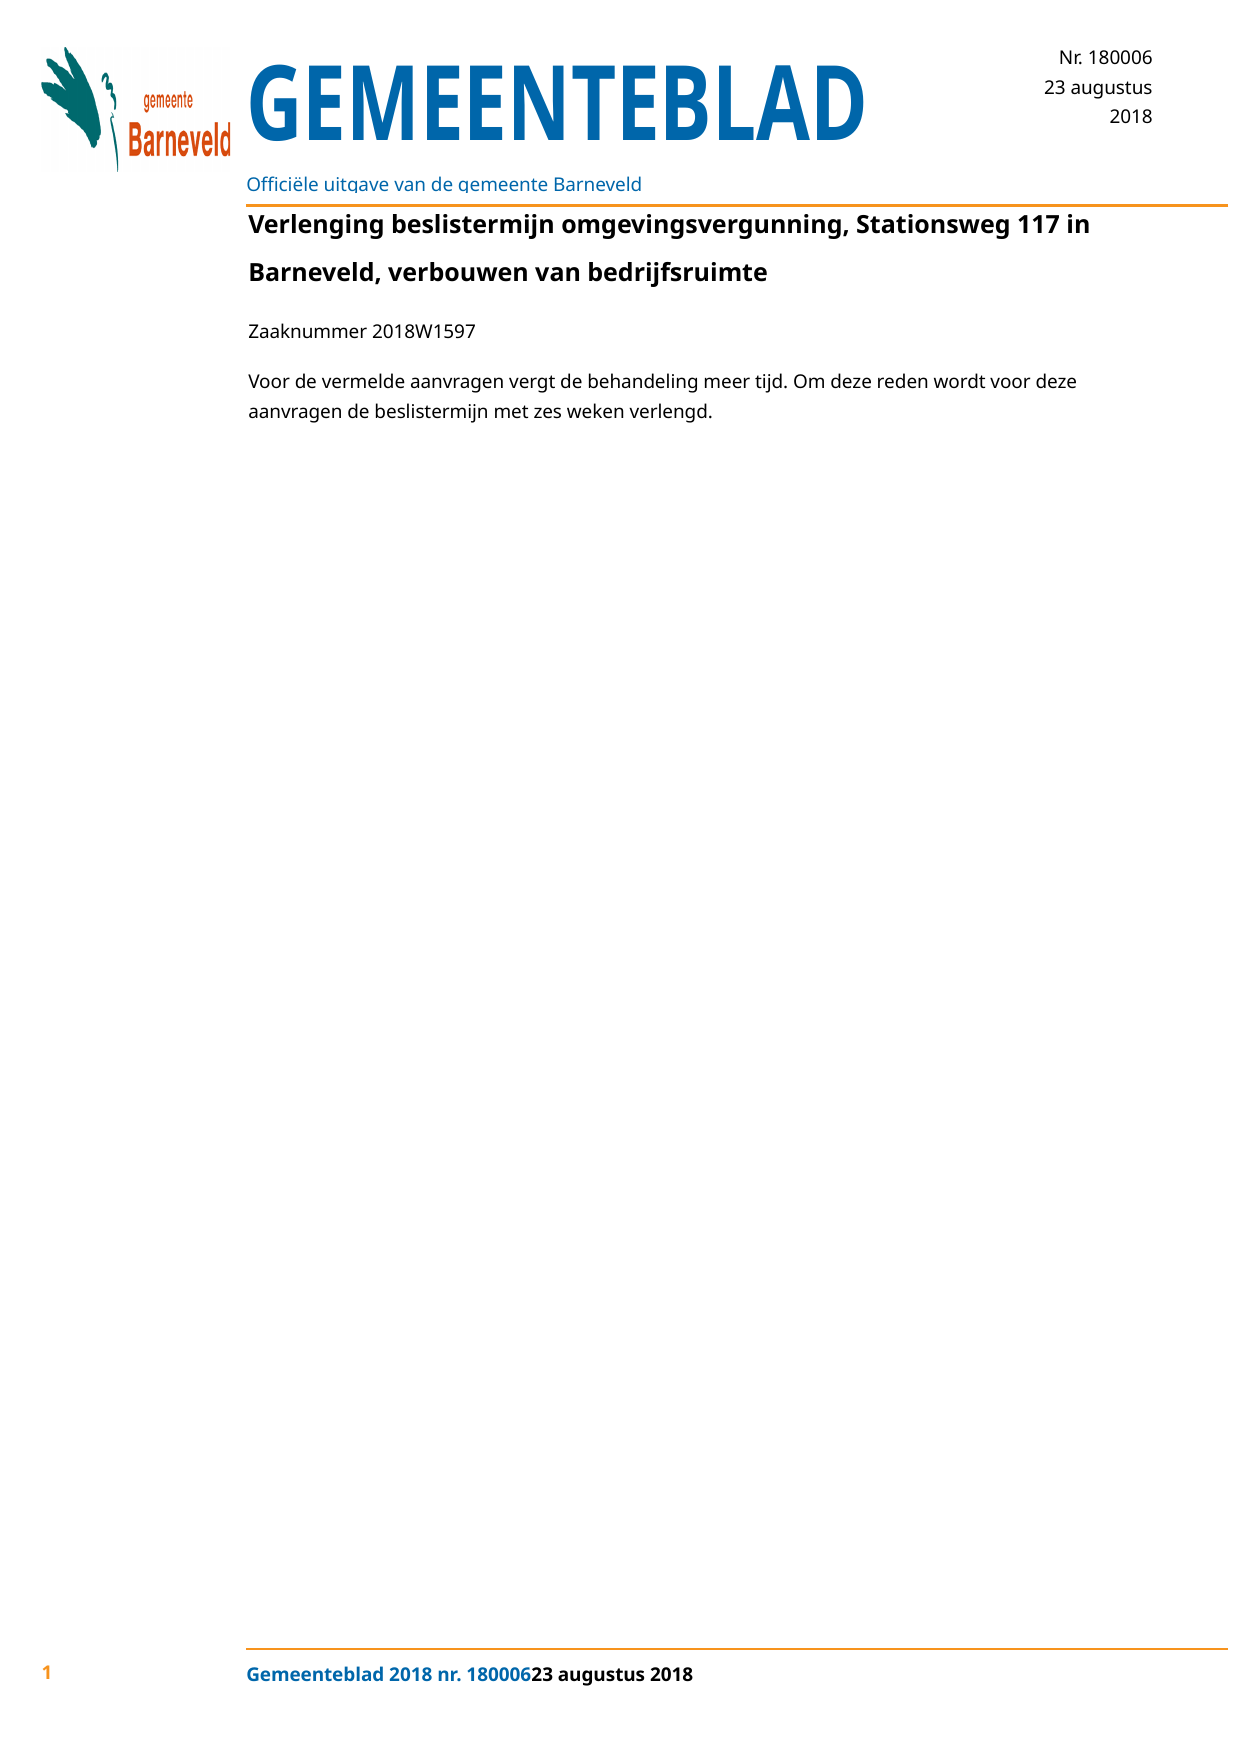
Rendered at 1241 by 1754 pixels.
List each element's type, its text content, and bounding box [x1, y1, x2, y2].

text Voor de vermelde aanvragen vergt de behandeling meer tijd. Om deze reden wordt voor deze aanvragen de beslistermijn met zes weken verlengd. [248, 368, 1152, 424]
text Verlenging beslistermijn omgevingsvergunning, Stationsweg 117 in Barneveld, verbouwen van bedrijfsruimte [248, 207, 1152, 288]
text Zaaknummer 2018W1597 [248, 318, 1152, 344]
picture [41, 47, 231, 172]
